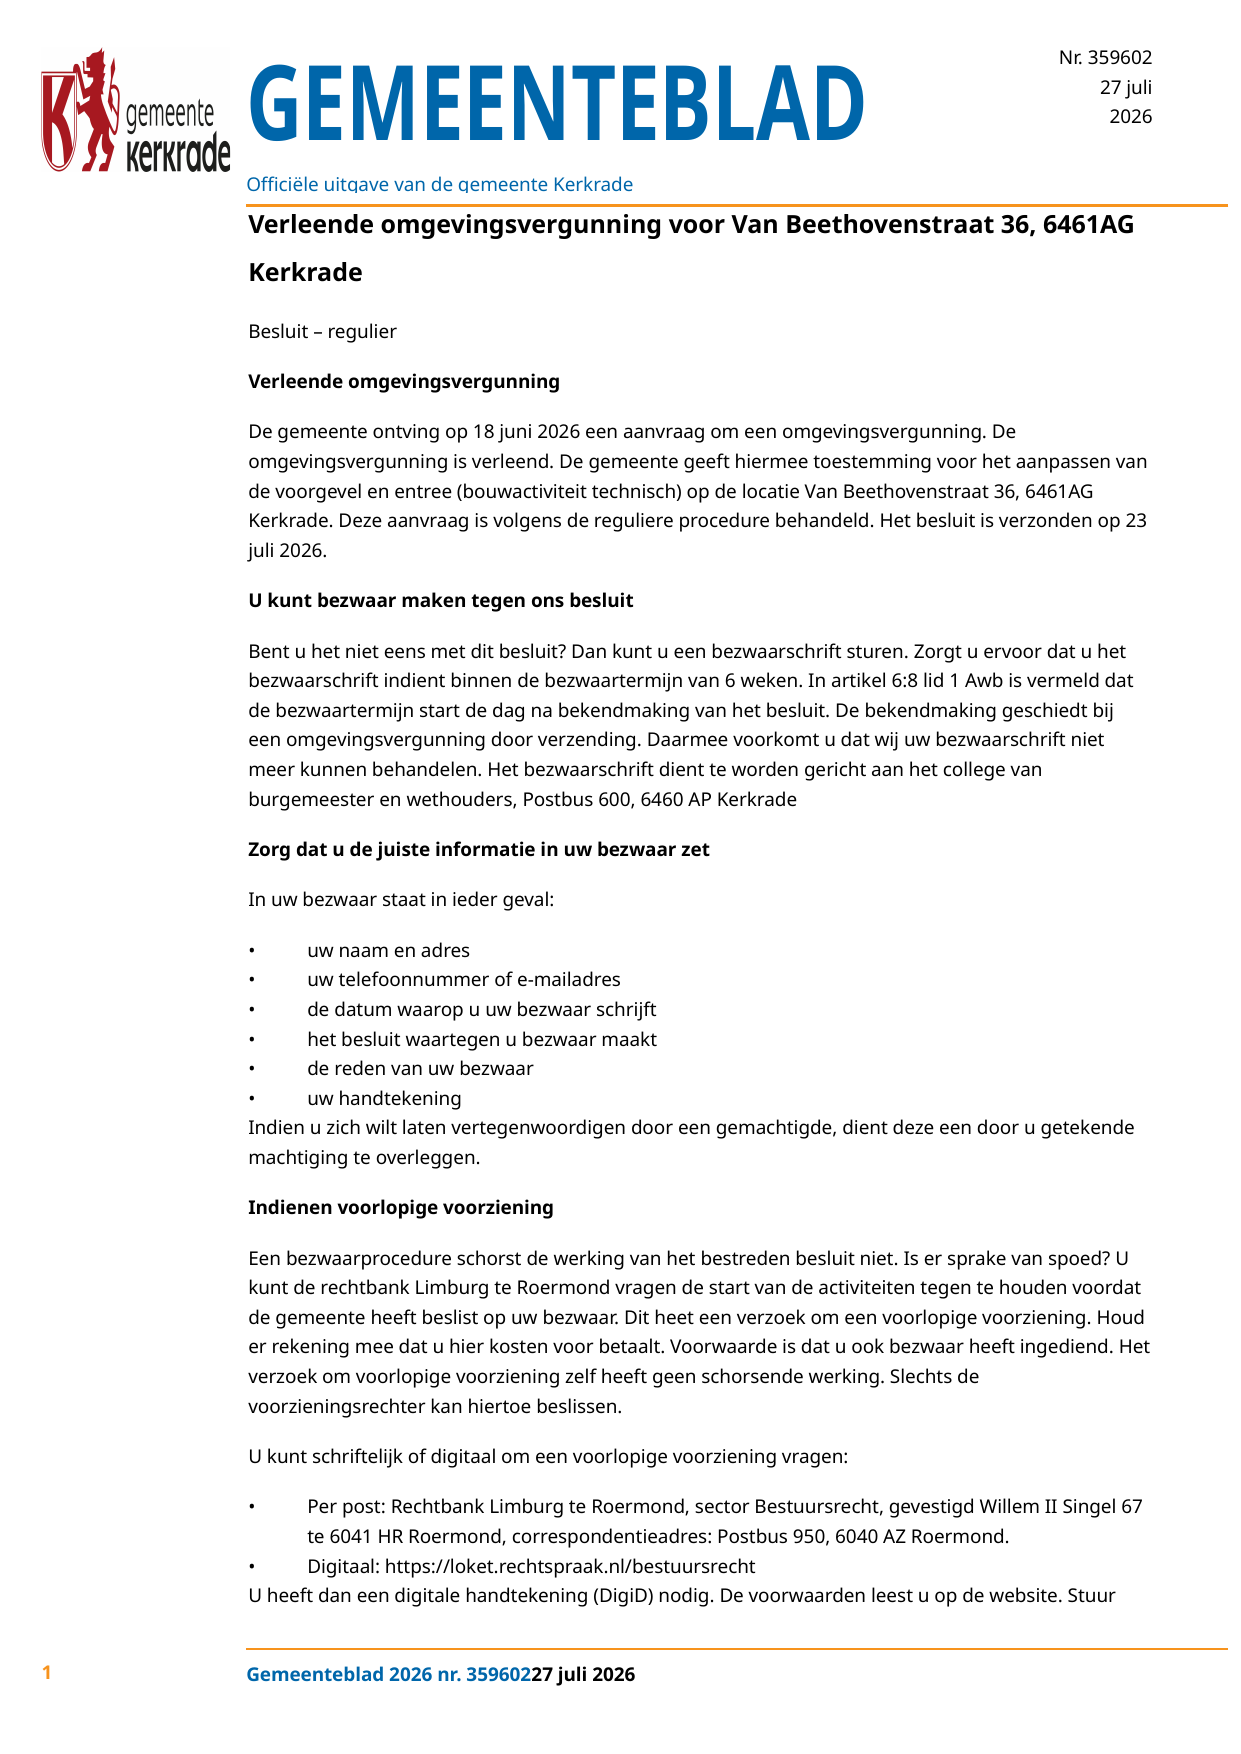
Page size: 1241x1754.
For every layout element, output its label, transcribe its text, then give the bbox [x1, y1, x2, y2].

text U kunt schriftelijk of digitaal om een voorlopige voorziening vragen: [248, 1443, 1152, 1469]
text In uw bezwaar staat in ieder geval: [248, 887, 1152, 912]
list Per post: Rechtbank Limburg te Roermond, sector Bestuursrecht, gevestigd Willem II Singel 67 te 6041 HR Roermond, correspondentieadres: Postbus 950, 6040 AZ Roermond. [248, 1494, 1152, 1549]
list uw handtekening [248, 1085, 1152, 1111]
picture [41, 47, 231, 172]
text Bent u het niet eens met dit besluit? Dan kunt u een bezwaarschrift sturen. Zorgt u ervoor dat u het bezwaarschrift indient binnen de bezwaartermijn van 6 weken. In artikel 6:8 lid 1 Awb is vermeld dat de bezwaartermijn start de dag na bekendmaking van het besluit. De bekendmaking geschiedt bij een omgevingsvergunning door verzending. Daarmee voorkomt u dat wij uw bezwaarschrift niet meer kunnen behandelen. Het bezwaarschrift dient te worden gericht aan het college van burgemeester en wethouders, Postbus 600, 6460 AP Kerkrade [248, 638, 1152, 812]
text Zorg dat u de juiste informatie in uw bezwaar zet [248, 836, 1152, 862]
list de reden van uw bezwaar [248, 1055, 1152, 1081]
text Indien u zich wilt laten vertegenwoordigen door een gemachtigde, dient deze een door u getekende machtiging te overleggen. [248, 1114, 1152, 1170]
list uw telefoonnummer of e-mailadres [248, 967, 1152, 992]
text Een bezwaarprocedure schorst de werking van het bestreden besluit niet. Is er sprake van spoed? U kunt de rechtbank Limburg te Roermond vragen de start van de activiteiten tegen te houden voordat de gemeente heeft beslist op uw bezwaar. Dit heet een verzoek om een voorlopige voorziening. Houd er rekening mee dat u hier kosten voor betaalt. Voorwaarde is dat u ook bezwaar heeft ingediend. Het verzoek om voorlopige voorziening zelf heeft geen schorsende werking. Slechts de voorzieningsrechter kan hiertoe beslissen. [248, 1245, 1152, 1419]
text U heeft dan een digitale handtekening (DigiD) nodig. De voorwaarden leest u op de website. Stuur [248, 1582, 1152, 1608]
text Besluit – regulier [248, 318, 1152, 344]
list Digitaal: https://loket.rechtspraak.nl/bestuursrecht [248, 1553, 1152, 1579]
text Indienen voorlopige voorziening [248, 1194, 1152, 1220]
list de datum waarop u uw bezwaar schrijft [248, 996, 1152, 1022]
text U kunt bezwaar maken tegen ons besluit [248, 587, 1152, 613]
text De gemeente ontving op 18 juni 2026 een aanvraag om een omgevingsvergunning. De omgevingsvergunning is verleend. De gemeente geeft hiermee toestemming voor het aanpassen van de voorgevel en entree (bouwactiviteit technisch) op de locatie Van Beethovenstraat 36, 6461AG Kerkrade. Deze aanvraag is volgens de reguliere procedure behandeld. Het besluit is verzonden op 23 juli 2026. [248, 419, 1152, 563]
list uw naam en adres [248, 937, 1152, 963]
text Verleende omgevingsvergunning [248, 368, 1152, 394]
list het besluit waartegen u bezwaar maakt [248, 1026, 1152, 1052]
text Verleende omgevingsvergunning voor Van Beethovenstraat 36, 6461AG Kerkrade [248, 207, 1152, 288]
